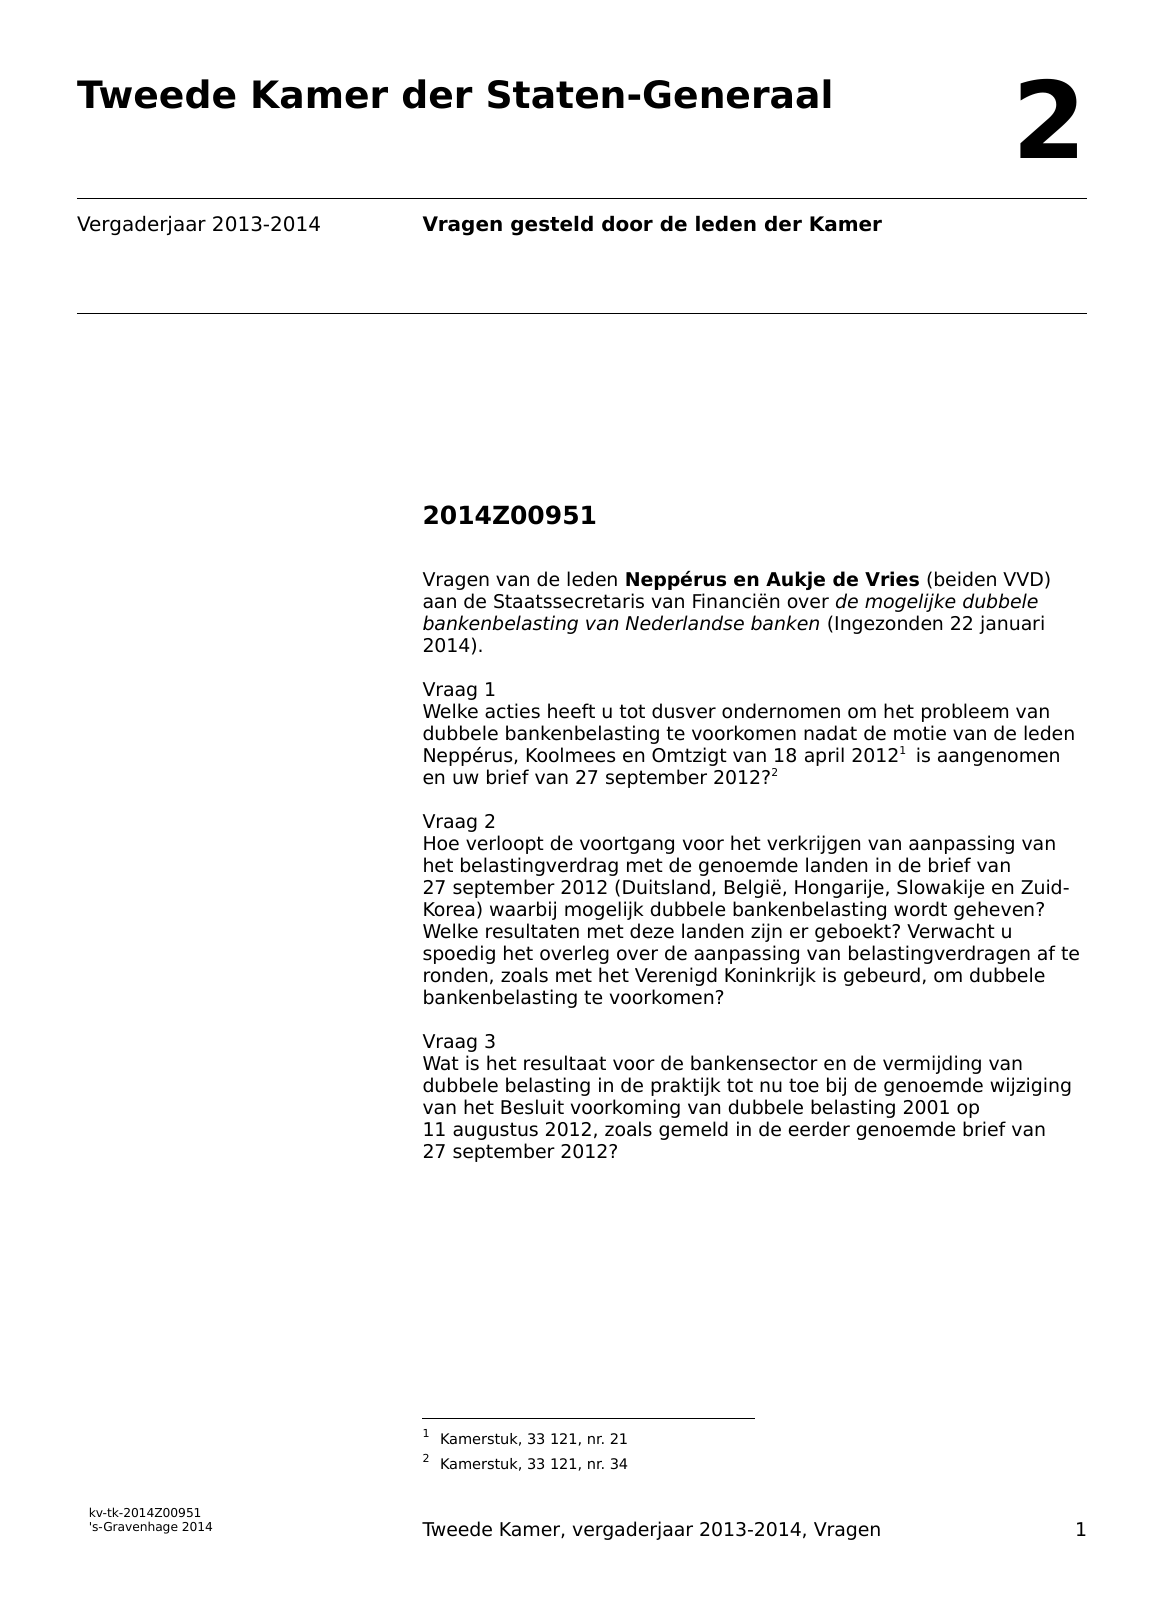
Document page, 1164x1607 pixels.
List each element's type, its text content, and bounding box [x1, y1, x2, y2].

text Vraag 3 [422, 1031, 1087, 1053]
text Welke acties heeft u tot dusver ondernomen om het probleem van dubbele bankenbelasting te voorkomen nadat de motie van de leden Neppérus, Koolmees en Omtzigt van 18 april 2012 is aangenomen en uw brief van 27 september 2012? [422, 701, 1087, 789]
table_header Tweede Kamer der Staten-Generaal [77, 59, 886, 198]
text Vraag 2 [422, 811, 1087, 833]
text Vragen van de leden Neppérus en Aukje de Vries (beiden VVD) aan de Staatssecretaris van Financiën over de mogelijke dubbele bankenbelasting van Nederlandse banken (Ingezonden 22 januari 2014). [422, 569, 1087, 657]
text Vraag 1 [422, 679, 1087, 701]
text 's-Gravenhage 2014 [88, 1520, 323, 1534]
text kv-tk-2014Z00951 [88, 1506, 323, 1520]
text Wat is het resultaat voor de bankensector en de vermijding van dubbele belasting in de praktijk tot nu toe bij de genoemde wijziging van het Besluit voorkoming van dubbele belasting 2001 op 11 augustus 2012, zoals gemeld in de eerder genoemde brief van 27 september 2012? [422, 1053, 1087, 1163]
text Kamerstuk, 33 121, nr. 34 [422, 1452, 1087, 1474]
text 2014Z00951 [422, 501, 1087, 531]
table_cell Vragen gesteld door de leden der Kamer [422, 199, 1087, 313]
table_header 2 [886, 59, 1087, 198]
text Kamerstuk, 33 121, nr. 21 [422, 1427, 1087, 1449]
table_cell Vergaderjaar 2013-2014 [77, 199, 422, 313]
text Hoe verloopt de voortgang voor het verkrijgen van aanpassing van het belastingverdrag met de genoemde landen in de brief van 27 september 2012 (Duitsland, België, Hongarije, Slowakije en Zuid-Korea) waarbij mogelijk dubbele bankenbelasting wordt geheven? Welke resultaten met deze landen zijn er geboekt? Verwacht u spoedig het overleg over de aanpassing van belastingverdragen af te ronden, zoals met het Verenigd Koninkrijk is gebeurd, om dubbele bankenbelasting te voorkomen? [422, 833, 1087, 1009]
